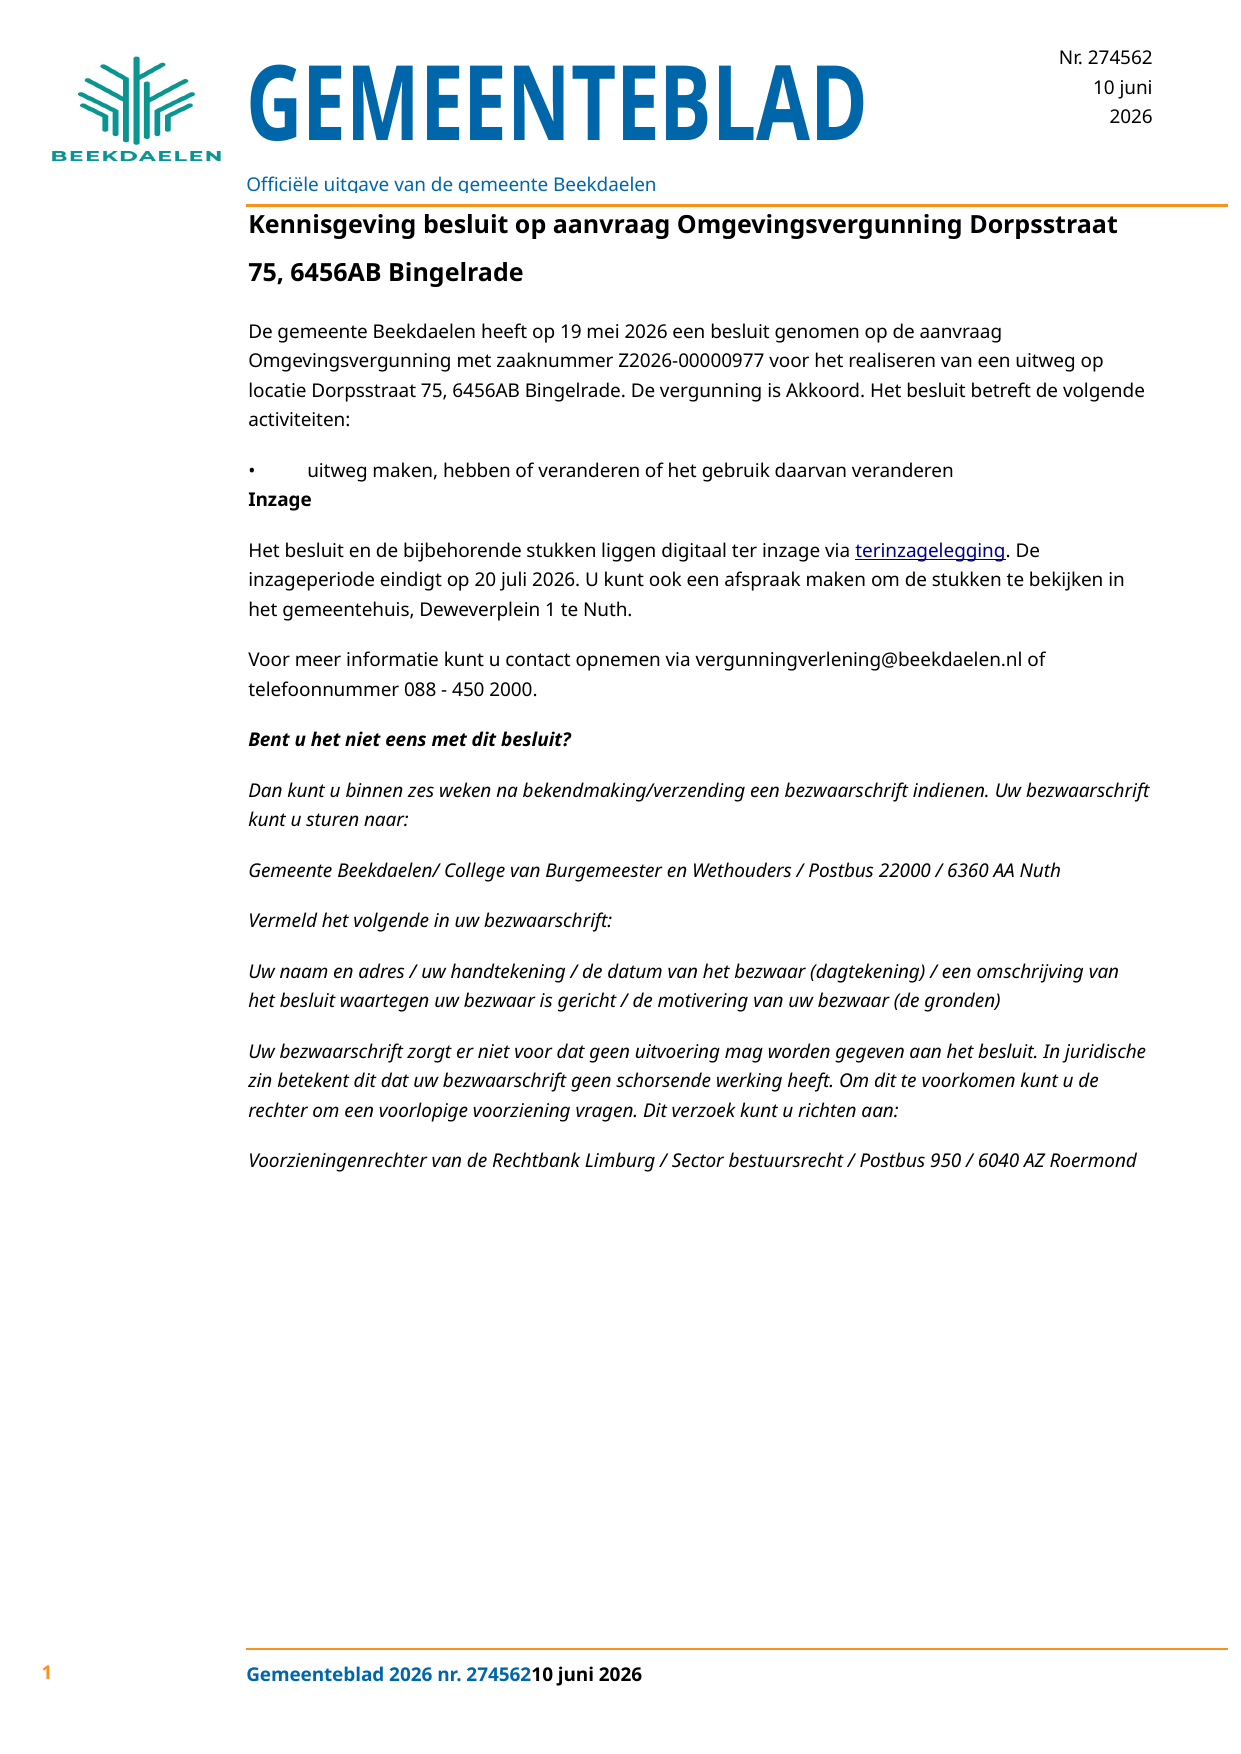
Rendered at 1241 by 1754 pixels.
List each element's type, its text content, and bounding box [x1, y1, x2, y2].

text Vermeld het volgende in uw bezwaarschrift: [248, 907, 1152, 933]
list uitweg maken, hebben of veranderen of het gebruik daarvan veranderen [248, 457, 1152, 483]
picture [41, 47, 231, 172]
text Uw bezwaarschrift zorgt er niet voor dat geen uitvoering mag worden gegeven aan het besluit. In juridische zin betekent dit dat uw bezwaarschrift geen schorsende werking heeft. Om dit te voorkomen kunt u de rechter om een voorlopige voorziening vragen. Dit verzoek kunt u richten aan: [248, 1038, 1152, 1123]
text Uw naam en adres / uw handtekening / de datum van het bezwaar (dagtekening) / een omschrijving van het besluit waartegen uw bezwaar is gericht / de motivering van uw bezwaar (de gronden) [248, 958, 1152, 1013]
text Het besluit en de bijbehorende stukken liggen digitaal ter inzage via terinzagelegging. De inzageperiode eindigt op 20 juli 2026. U kunt ook een afspraak maken om de stukken te bekijken in het gemeentehuis, Deweverplein 1 te Nuth. [248, 537, 1152, 622]
text Dan kunt u binnen zes weken na bekendmaking/verzending een bezwaarschrift indienen. Uw bezwaarschrift kunt u sturen naar: [248, 777, 1152, 832]
text De gemeente Beekdaelen heeft op 19 mei 2026 een besluit genomen op de aanvraag Omgevingsvergunning met zaaknummer Z2026-00000977 voor het realiseren van een uitweg op locatie Dorpsstraat 75, 6456AB Bingelrade. De vergunning is Akkoord. Het besluit betreft de volgende activiteiten: [248, 318, 1152, 432]
text Inzage [248, 487, 1152, 512]
text Gemeente Beekdaelen/ College van Burgemeester en Wethouders / Postbus 22000 / 6360 AA Nuth [248, 857, 1152, 883]
text Kennisgeving besluit op aanvraag Omgevingsvergunning Dorpsstraat 75, 6456AB Bingelrade [248, 207, 1152, 288]
text Bent u het niet eens met dit besluit? [248, 727, 1152, 752]
text Voor meer informatie kunt u contact opnemen via vergunningverlening@beekdaelen.nl of telefoonnummer 088 - 450 2000. [248, 647, 1152, 702]
text Voorzieningenrechter van de Rechtbank Limburg / Sector bestuursrecht / Postbus 950 / 6040 AZ Roermond [248, 1147, 1152, 1173]
